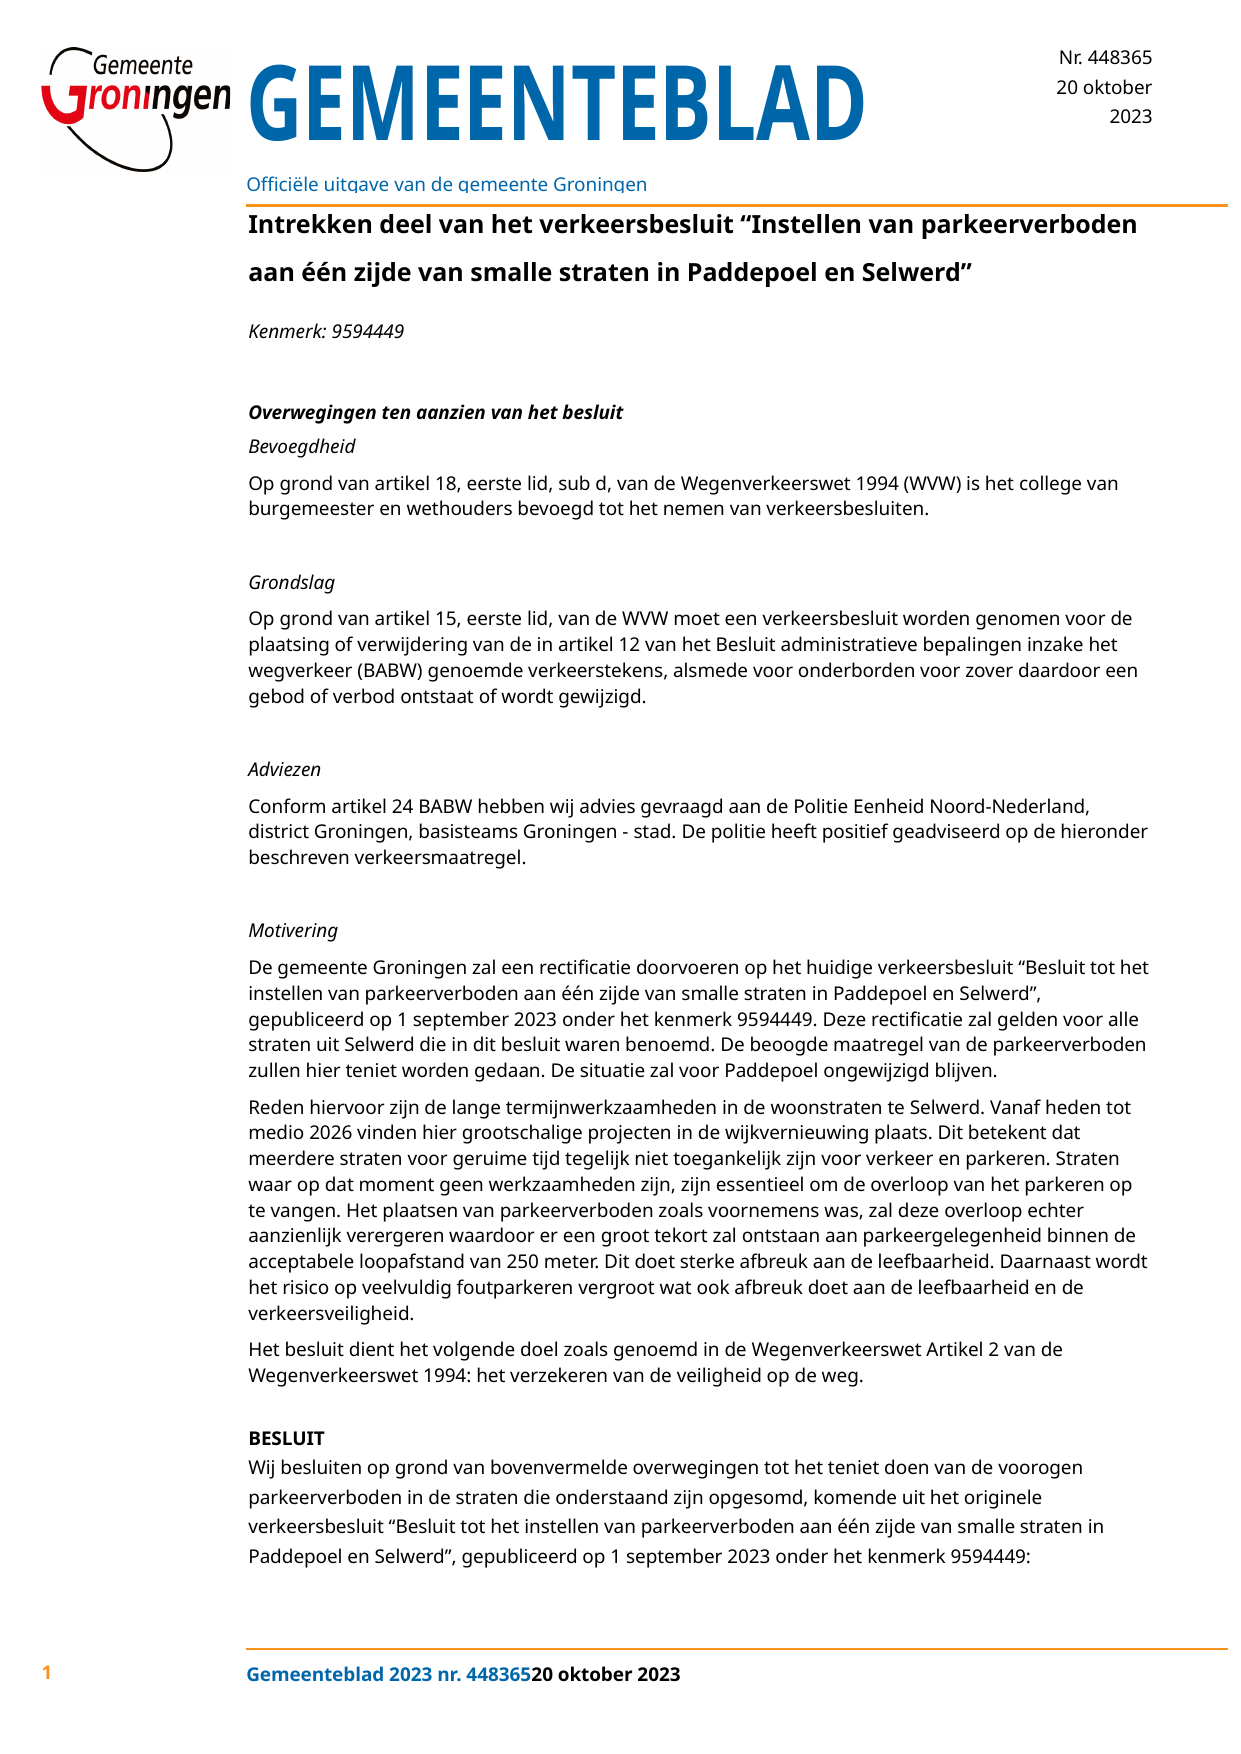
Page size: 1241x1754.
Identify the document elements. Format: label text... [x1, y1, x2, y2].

text BESLUIT [248, 1425, 1152, 1451]
text Adviezen [248, 756, 1152, 782]
text Op grond van artikel 15, eerste lid, van de WVW moet een verkeersbesluit worden genomen voor de plaatsing of verwijdering van de in artikel 12 van het Besluit administratieve bepalingen inzake het wegverkeer (BABW) genoemde verkeerstekens, alsmede voor onderborden voor zover daardoor een gebod of verbod ontstaat of wordt gewijzigd. [248, 606, 1152, 708]
text Grondslag [248, 569, 1152, 595]
text Kenmerk: 9594449 [248, 318, 1152, 344]
text Conform artikel 24 BABW hebben wij advies gevraagd aan de Politie Eenheid Noord-Nederland, district Groningen, basisteams Groningen - stad. De politie heeft positief geadviseerd op de hieronder beschreven verkeersmaatregel. [248, 793, 1152, 870]
text Reden hiervoor zijn de lange termijnwerkzaamheden in de woonstraten te Selwerd. Vanaf heden tot medio 2026 vinden hier grootschalige projecten in de wijkvernieuwing plaats. Dit betekent dat meerdere straten voor geruime tijd tegelijk niet toegankelijk zijn voor verkeer en parkeren. Straten waar op dat moment geen werkzaamheden zijn, zijn essentieel om de overloop van het parkeren op te vangen. Het plaatsen van parkeerverboden zoals voornemens was, zal deze overloop echter aanzienlijk verergeren waardoor er een groot tekort zal ontstaan aan parkeergelegenheid binnen de acceptabele loopafstand van 250 meter. Dit doet sterke afbreuk aan de leefbaarheid. Daarnaast wordt het risico op veelvuldig foutparkeren vergroot wat ook afbreuk doet aan de leefbaarheid en de verkeersveiligheid. [248, 1094, 1152, 1325]
text Motivering [248, 918, 1152, 943]
text Bevoegdheid [248, 433, 1152, 459]
picture [41, 47, 231, 172]
text Intrekken deel van het verkeersbesluit “Instellen van parkeerverboden aan één zijde van smalle straten in Paddepoel en Selwerd” [248, 207, 1152, 288]
text Op grond van artikel 18, eerste lid, sub d, van de Wegenverkeerswet 1994 (WVW) is het college van burgemeester en wethouders bevoegd tot het nemen van verkeersbesluiten. [248, 470, 1152, 521]
text Wij besluiten op grond van bovenvermelde overwegingen tot het teniet doen van de voorogen parkeerverboden in de straten die onderstaand zijn opgesomd, komende uit het originele verkeersbesluit “Besluit tot het instellen van parkeerverboden aan één zijde van smalle straten in Paddepoel en Selwerd”, gepubliceerd op 1 september 2023 onder het kenmerk 9594449: [248, 1454, 1152, 1569]
text Overwegingen ten aanzien van het besluit [248, 399, 1152, 425]
text De gemeente Groningen zal een rectificatie doorvoeren op het huidige verkeersbesluit “Besluit tot het instellen van parkeerverboden aan één zijde van smalle straten in Paddepoel en Selwerd”, gepubliceerd op 1 september 2023 onder het kenmerk 9594449. Deze rectificatie zal gelden voor alle straten uit Selwerd die in dit besluit waren benoemd. De beoogde maatregel van de parkeerverboden zullen hier teniet worden gedaan. De situatie zal voor Paddepoel ongewijzigd blijven. [248, 954, 1152, 1083]
text Het besluit dient het volgende doel zoals genoemd in de Wegenverkeerswet Artikel 2 van de Wegenverkeerswet 1994: het verzekeren van de veiligheid op de weg. [248, 1336, 1152, 1388]
